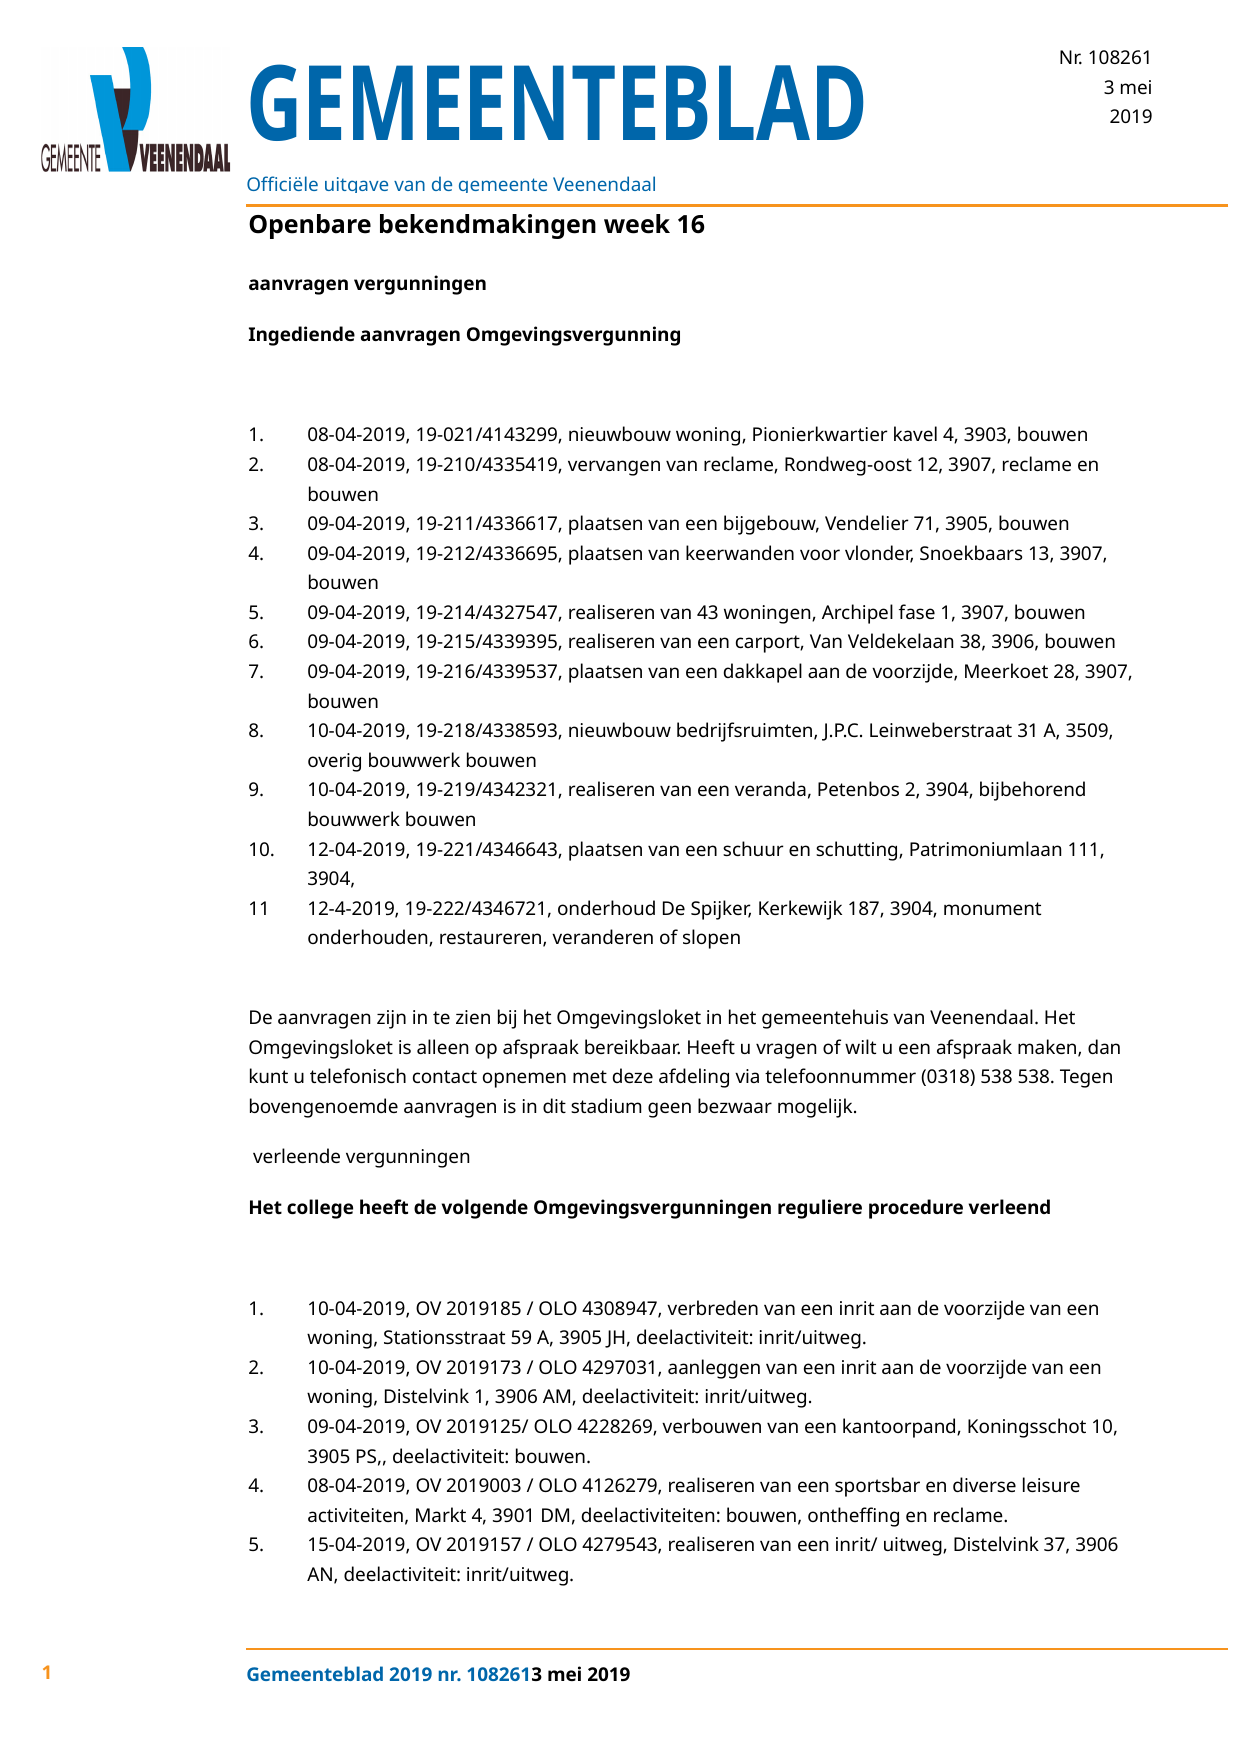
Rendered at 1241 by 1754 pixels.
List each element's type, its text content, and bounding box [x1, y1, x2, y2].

list 15-04-2019, OV 2019157 / OLO 4279543, realiseren van een inrit/ uitweg, Distelvink 37, 3906 AN, deelactiviteit: inrit/uitweg. [248, 1532, 1152, 1587]
list 12-04-2019, 19-221/4346643, plaatsen van een schuur en schutting, Patrimoniumlaan 111, 3904, [248, 836, 1152, 891]
text verleende vergunningen [248, 1144, 1152, 1169]
picture [123, 47, 231, 172]
list 12-4-2019, 19-222/4346721, onderhoud De Spijker, Kerkewijk 187, 3904, monument onderhouden, restaureren, veranderen of slopen [248, 895, 1152, 950]
list 09-04-2019, 19-215/4339395, realiseren van een carport, Van Veldekelaan 38, 3906, bouwen [248, 629, 1152, 654]
list 09-04-2019, 19-211/4336617, plaatsen van een bijgebouw, Vendelier 71, 3905, bouwen [248, 510, 1152, 536]
text Ingediende aanvragen Omgevingsvergunning [248, 321, 1152, 346]
list 10-04-2019, 19-218/4338593, nieuwbouw bedrijfsruimten, J.P.C. Leinweberstraat 31 A, 3509, overig bouwwerk bouwen [248, 717, 1152, 773]
text Openbare bekendmakingen week 16 [248, 207, 1152, 241]
list 10-04-2019, OV 2019185 / OLO 4308947, verbreden van een inrit aan de voorzijde van een woning, Stationsstraat 59 A, 3905 JH, deelactiviteit: inrit/uitweg. [248, 1295, 1152, 1350]
list 08-04-2019, OV 2019003 / OLO 4126279, realiseren van een sportsbar en diverse leisure activiteiten, Markt 4, 3901 DM, deelactiviteiten: bouwen, ontheffing en reclame. [248, 1472, 1152, 1528]
text Het college heeft de volgende Omgevingsvergunningen reguliere procedure verleend [248, 1194, 1152, 1220]
list 10-04-2019, OV 2019173 / OLO 4297031, aanleggen van een inrit aan de voorzijde van een woning, Distelvink 1, 3906 AM, deelactiviteit: inrit/uitweg. [248, 1354, 1152, 1409]
text De aanvragen zijn in te zien bij het Omgevingsloket in het gemeentehuis van Veenendaal. Het Omgevingsloket is alleen op afspraak bereikbaar. Heeft u vragen of wilt u een afspraak maken, dan kunt u telefonisch contact opnemen met deze afdeling via telefoonnummer (0318) 538 538. Tegen bovengenoemde aanvragen is in dit stadium geen bezwaar mogelijk. [248, 1004, 1152, 1119]
list 09-04-2019, 19-216/4339537, plaatsen van een dakkapel aan de voorzijde, Meerkoet 28, 3907, bouwen [248, 658, 1152, 713]
list 08-04-2019, 19-210/4335419, vervangen van reclame, Rondweg-oost 12, 3907, reclame en bouwen [248, 451, 1152, 506]
list 09-04-2019, 19-214/4327547, realiseren van 43 woningen, Archipel fase 1, 3907, bouwen [248, 599, 1152, 625]
text aanvragen vergunningen [248, 270, 1152, 296]
list 09-04-2019, OV 2019125/ OLO 4228269, verbouwen van een kantoorpand, Koningsschot 10, 3905 PS,, deelactiviteit: bouwen. [248, 1413, 1152, 1468]
list 09-04-2019, 19-212/4336695, plaatsen van keerwanden voor vlonder, Snoekbaars 13, 3907, bouwen [248, 540, 1152, 595]
list 08-04-2019, 19-021/4143299, nieuwbouw woning, Pionierkwartier kavel 4, 3903, bouwen [248, 422, 1152, 447]
picture [41, 47, 130, 172]
list 10-04-2019, 19-219/4342321, realiseren van een veranda, Petenbos 2, 3904, bijbehorend bouwwerk bouwen [248, 777, 1152, 832]
